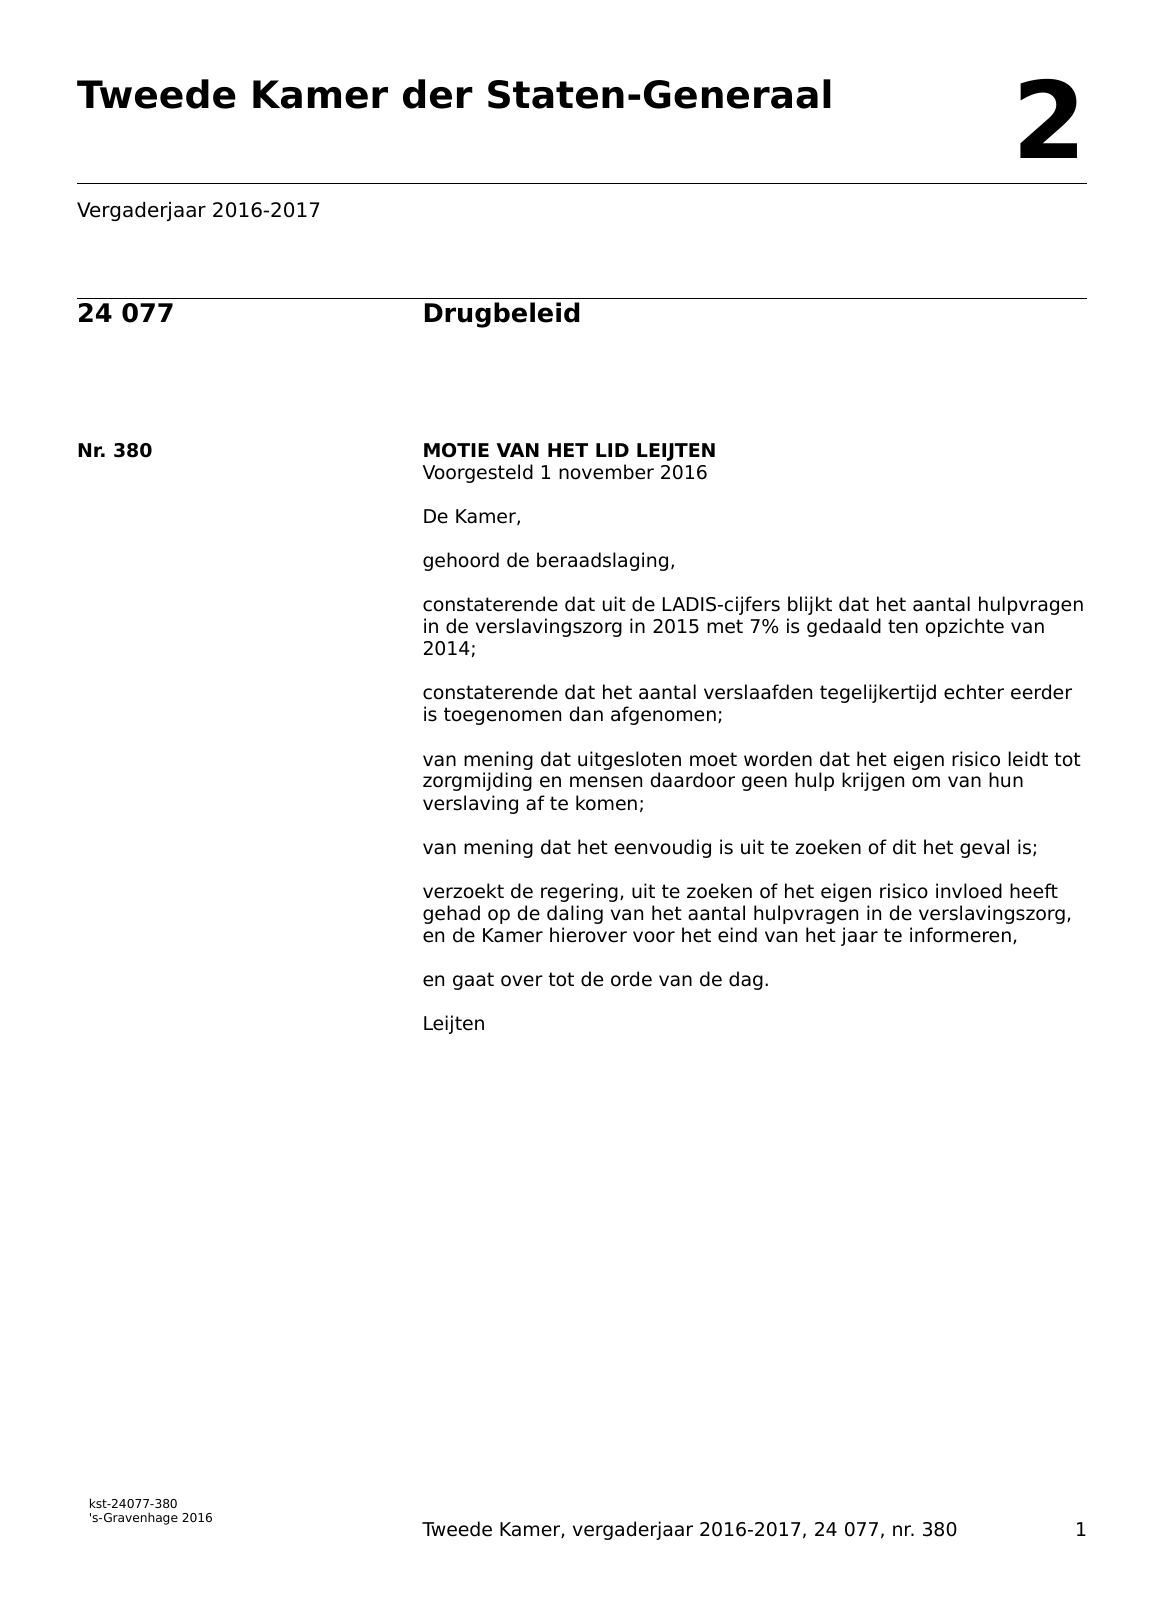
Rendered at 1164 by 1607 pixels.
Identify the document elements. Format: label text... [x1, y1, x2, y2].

text constaterende dat het aantal verslaafden tegelijkertijd echter eerder is toegenomen dan afgenomen; [422, 682, 1087, 726]
table_cell Vergaderjaar 2016-2017 [77, 184, 1087, 298]
table_header 2 [886, 59, 1087, 183]
text van mening dat het eenvoudig is uit te zoeken of dit het geval is; [422, 837, 1087, 858]
text en gaat over tot de orde van de dag. [422, 969, 1087, 991]
text kst-24077-380 [88, 1497, 323, 1511]
text De Kamer, [422, 506, 1087, 528]
table_header Tweede Kamer der Staten-Generaal [77, 59, 886, 183]
text Leijten [422, 1013, 1087, 1035]
text verzoekt de regering, uit te zoeken of het eigen risico invloed heeft gehad op de daling van het aantal hulpvragen in de verslavingszorg, en de Kamer hierover voor het eind van het jaar te informeren, [422, 881, 1087, 947]
subtitle 24 077 Drugbeleid [77, 299, 1087, 329]
text van mening dat uitgesloten moet worden dat het eigen risico leidt tot zorgmijding en mensen daardoor geen hulp krijgen om van hun verslaving af te komen; [422, 748, 1087, 814]
text gehoord de beraadslaging, [422, 550, 1087, 572]
text Voorgesteld 1 november 2016 [422, 462, 1087, 484]
text constaterende dat uit de LADIS-cijfers blijkt dat het aantal hulpvragen in de verslavingszorg in 2015 met 7% is gedaald ten opzichte van 2014; [422, 594, 1087, 660]
subtitle Nr. 380 MOTIE VAN HET LID LEIJTEN [77, 440, 1087, 462]
text 's-Gravenhage 2016 [88, 1511, 323, 1525]
